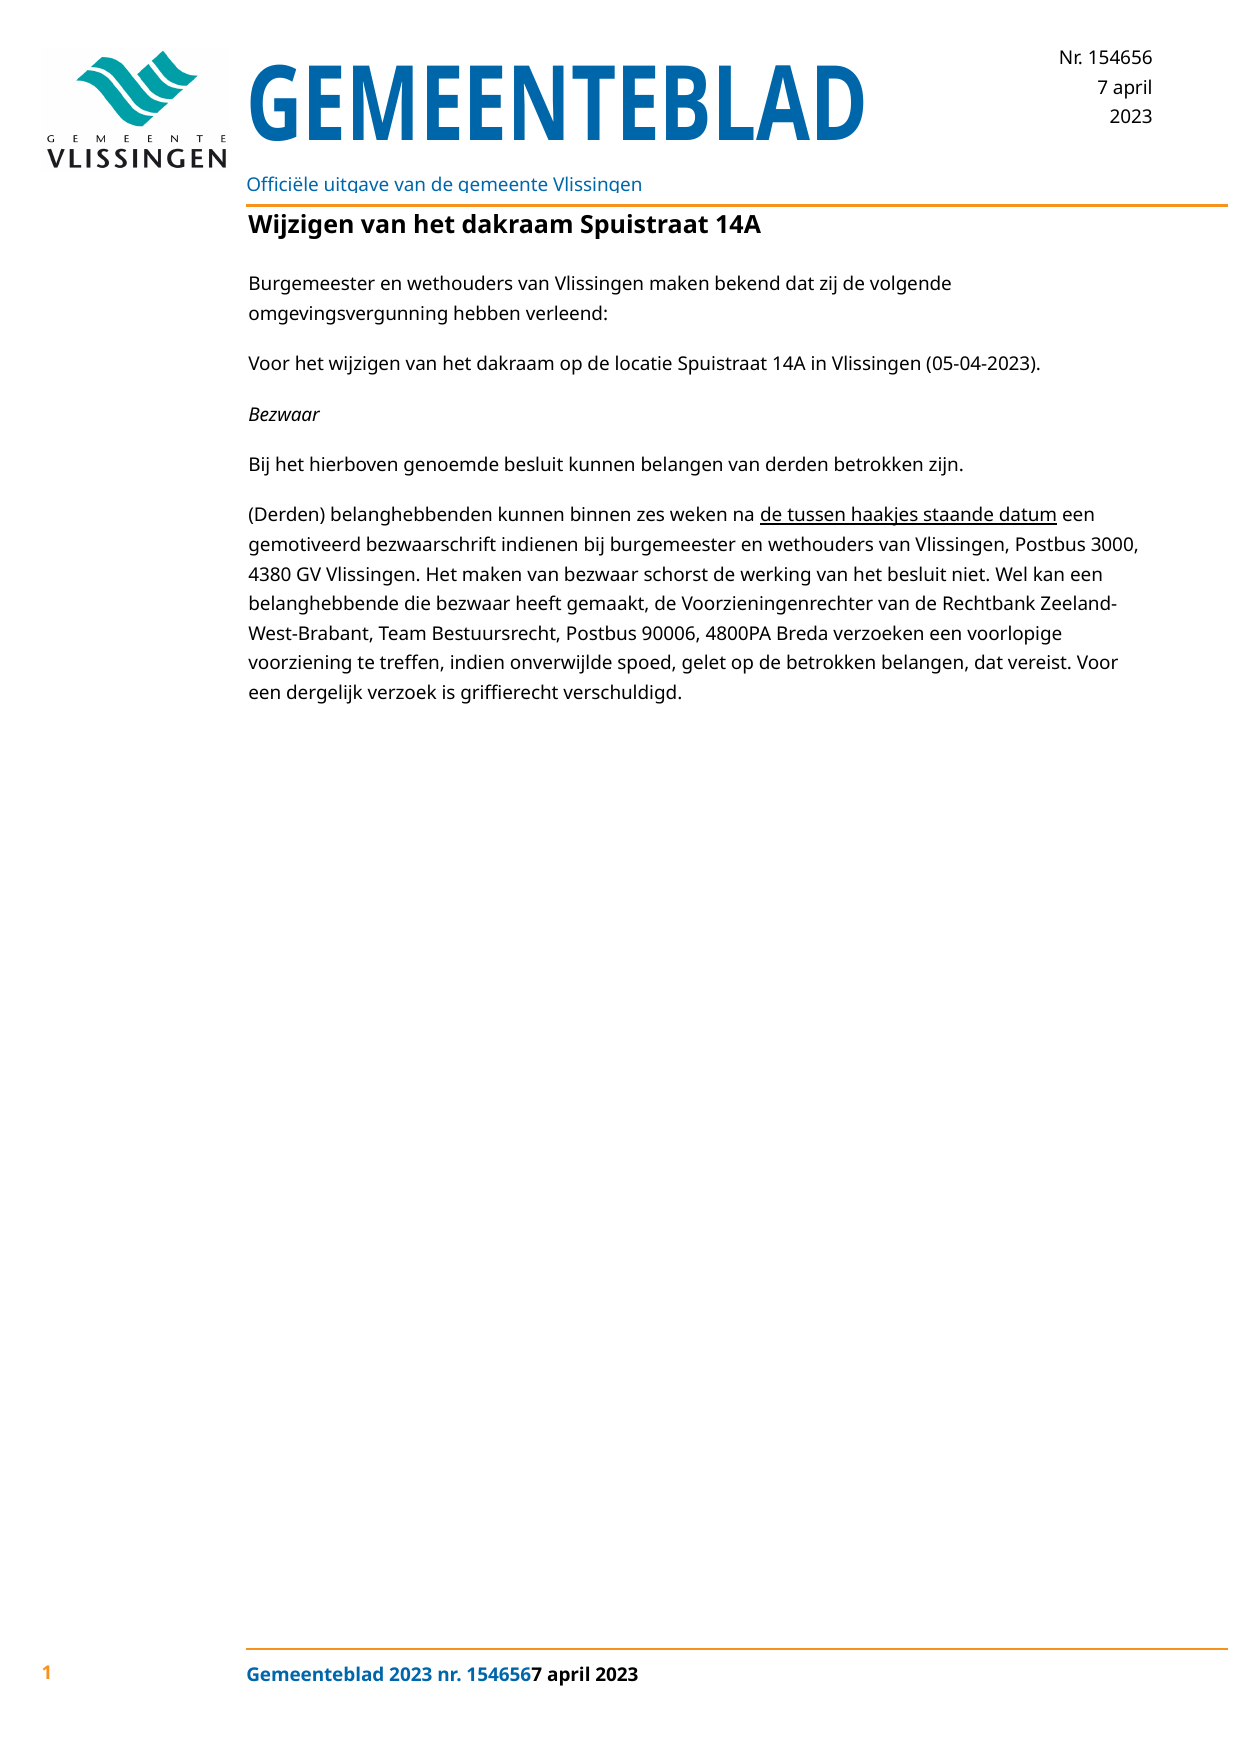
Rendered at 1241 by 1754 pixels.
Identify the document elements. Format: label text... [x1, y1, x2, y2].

text Bij het hierboven genoemde besluit kunnen belangen van derden betrokken zijn. [248, 451, 1152, 477]
text Bezwaar [248, 401, 1152, 426]
text Voor het wijzigen van het dakraam op de locatie Spuistraat 14A in Vlissingen (05-04-2023). [248, 350, 1152, 376]
text (Derden) belanghebbenden kunnen binnen zes weken na de tussen haakjes staande datum een gemotiveerd bezwaarschrift indienen bij burgemeester en wethouders van Vlissingen, Postbus 3000, 4380 GV Vlissingen. Het maken van bezwaar schorst de werking van het besluit niet. Wel kan een belanghebbende die bezwaar heeft gemaakt, de Voorzieningenrechter van de Rechtbank Zeeland-West-Brabant, Team Bestuursrecht, Postbus 90006, 4800PA Breda verzoeken een voorlopige voorziening te treffen, indien onverwijlde spoed, gelet op de betrokken belangen, dat vereist. Voor een dergelijk verzoek is griffierecht verschuldigd. [248, 502, 1152, 705]
picture [41, 47, 231, 172]
text Burgemeester en wethouders van Vlissingen maken bekend dat zij de volgende omgevingsvergunning hebben verleend: [248, 270, 1152, 326]
text Wijzigen van het dakraam Spuistraat 14A [248, 207, 1152, 241]
